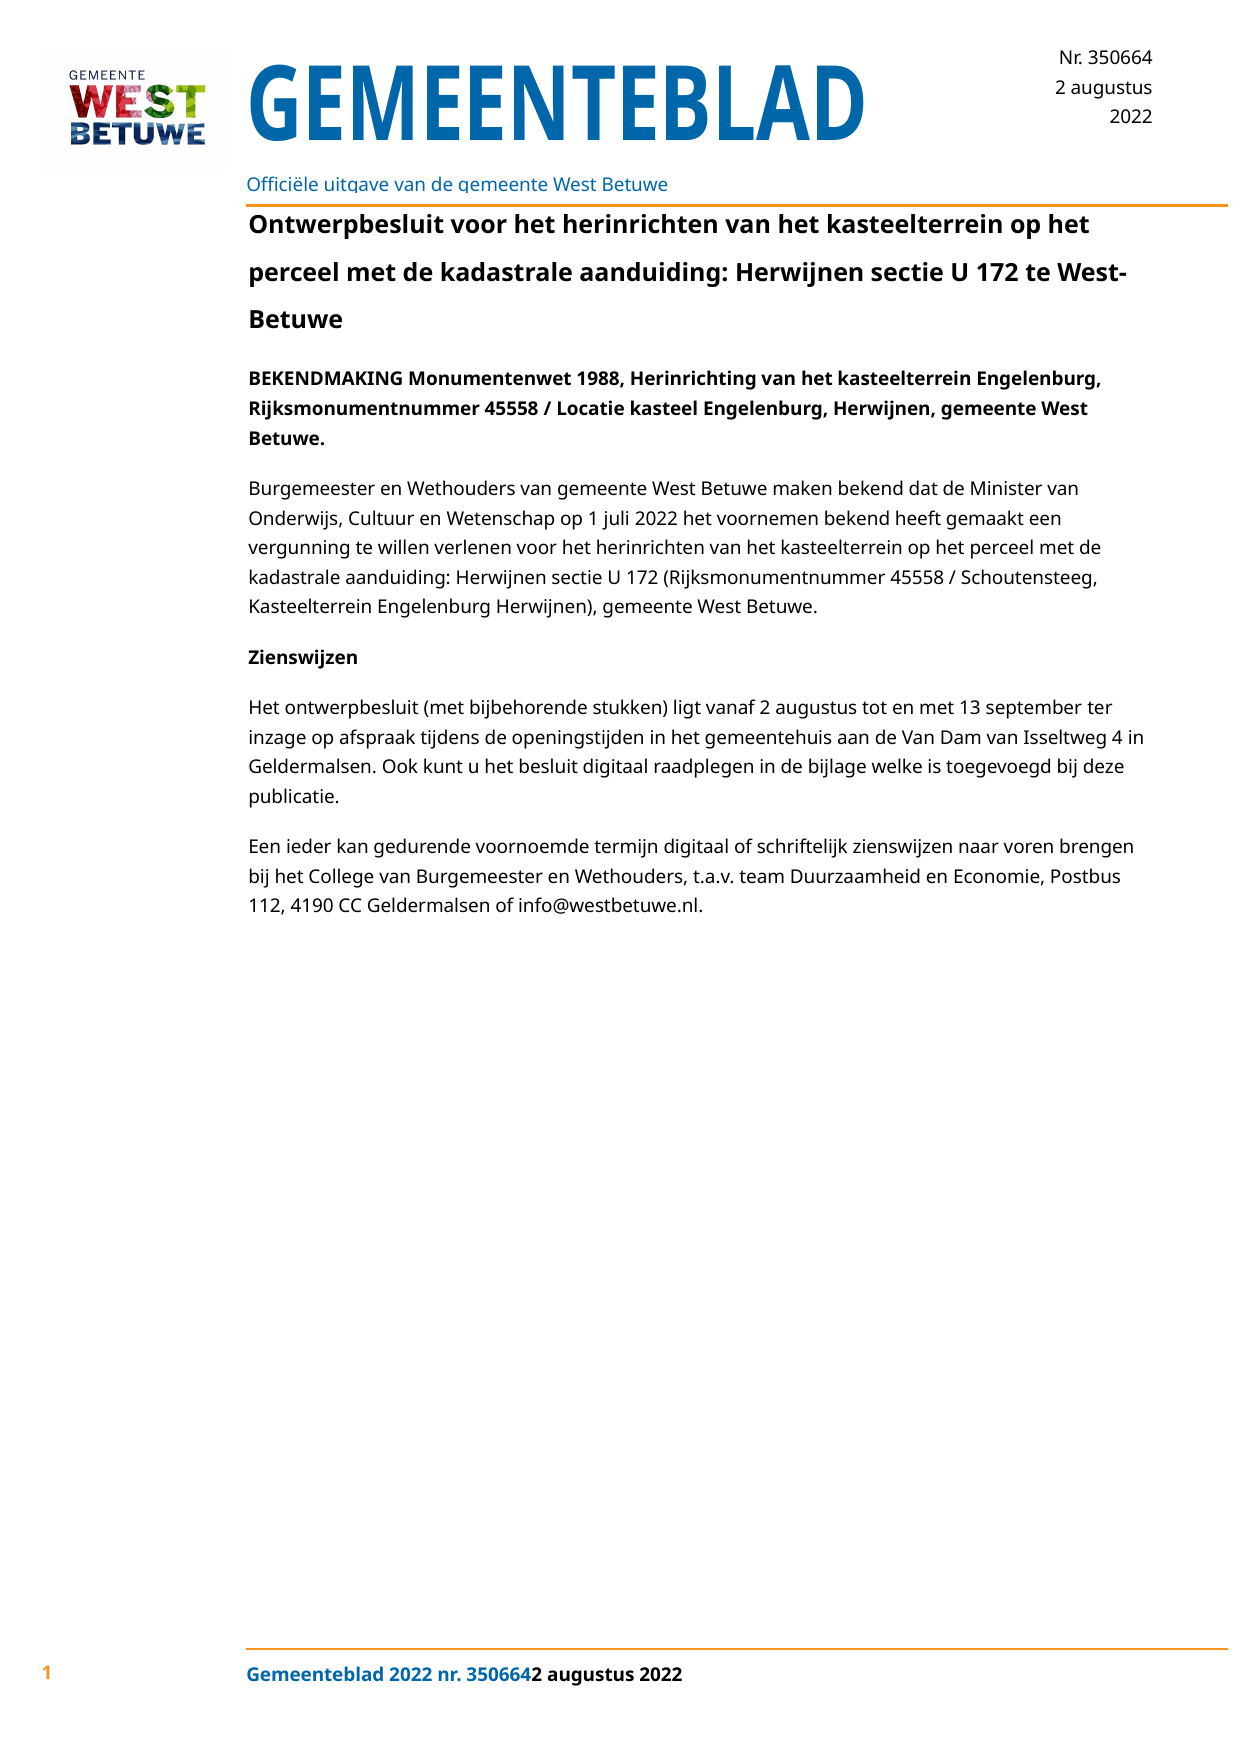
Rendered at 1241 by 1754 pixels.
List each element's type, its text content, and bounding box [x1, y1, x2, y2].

text Burgemeester en Wethouders van gemeente West Betuwe maken bekend dat de Minister van Onderwijs, Cultuur en Wetenschap op 1 juli 2022 het voornemen bekend heeft gemaakt een vergunning te willen verlenen voor het herinrichten van het kasteelterrein op het perceel met de kadastrale aanduiding: Herwijnen sectie U 172 (Rijksmonumentnummer 45558 / Schoutensteeg, Kasteelterrein Engelenburg Herwijnen), gemeente West Betuwe. [248, 475, 1152, 619]
text Het ontwerpbesluit (met bijbehorende stukken) ligt vanaf 2 augustus tot en met 13 september ter inzage op afspraak tijdens de openingstijden in het gemeentehuis aan de Van Dam van Isseltweg 4 in Geldermalsen. Ook kunt u het besluit digitaal raadplegen in de bijlage welke is toegevoegd bij deze publicatie. [248, 694, 1152, 809]
picture [41, 47, 231, 172]
text Ontwerpbesluit voor het herinrichten van het kasteelterrein op het perceel met de kadastrale aanduiding: Herwijnen sectie U 172 te West-Betuwe [248, 207, 1152, 336]
text BEKENDMAKING Monumentenwet 1988, Herinrichting van het kasteelterrein Engelenburg, Rijksmonumentnummer 45558 / Locatie kasteel Engelenburg, Herwijnen, gemeente West Betuwe. [248, 366, 1152, 450]
text Zienswijzen [248, 644, 1152, 669]
text Een ieder kan gedurende voornoemde termijn digitaal of schriftelijk zienswijzen naar voren brengen bij het College van Burgemeester en Wethouders, t.a.v. team Duurzaamheid en Economie, Postbus 112, 4190 CC Geldermalsen of info@westbetuwe.nl. [248, 833, 1152, 918]
